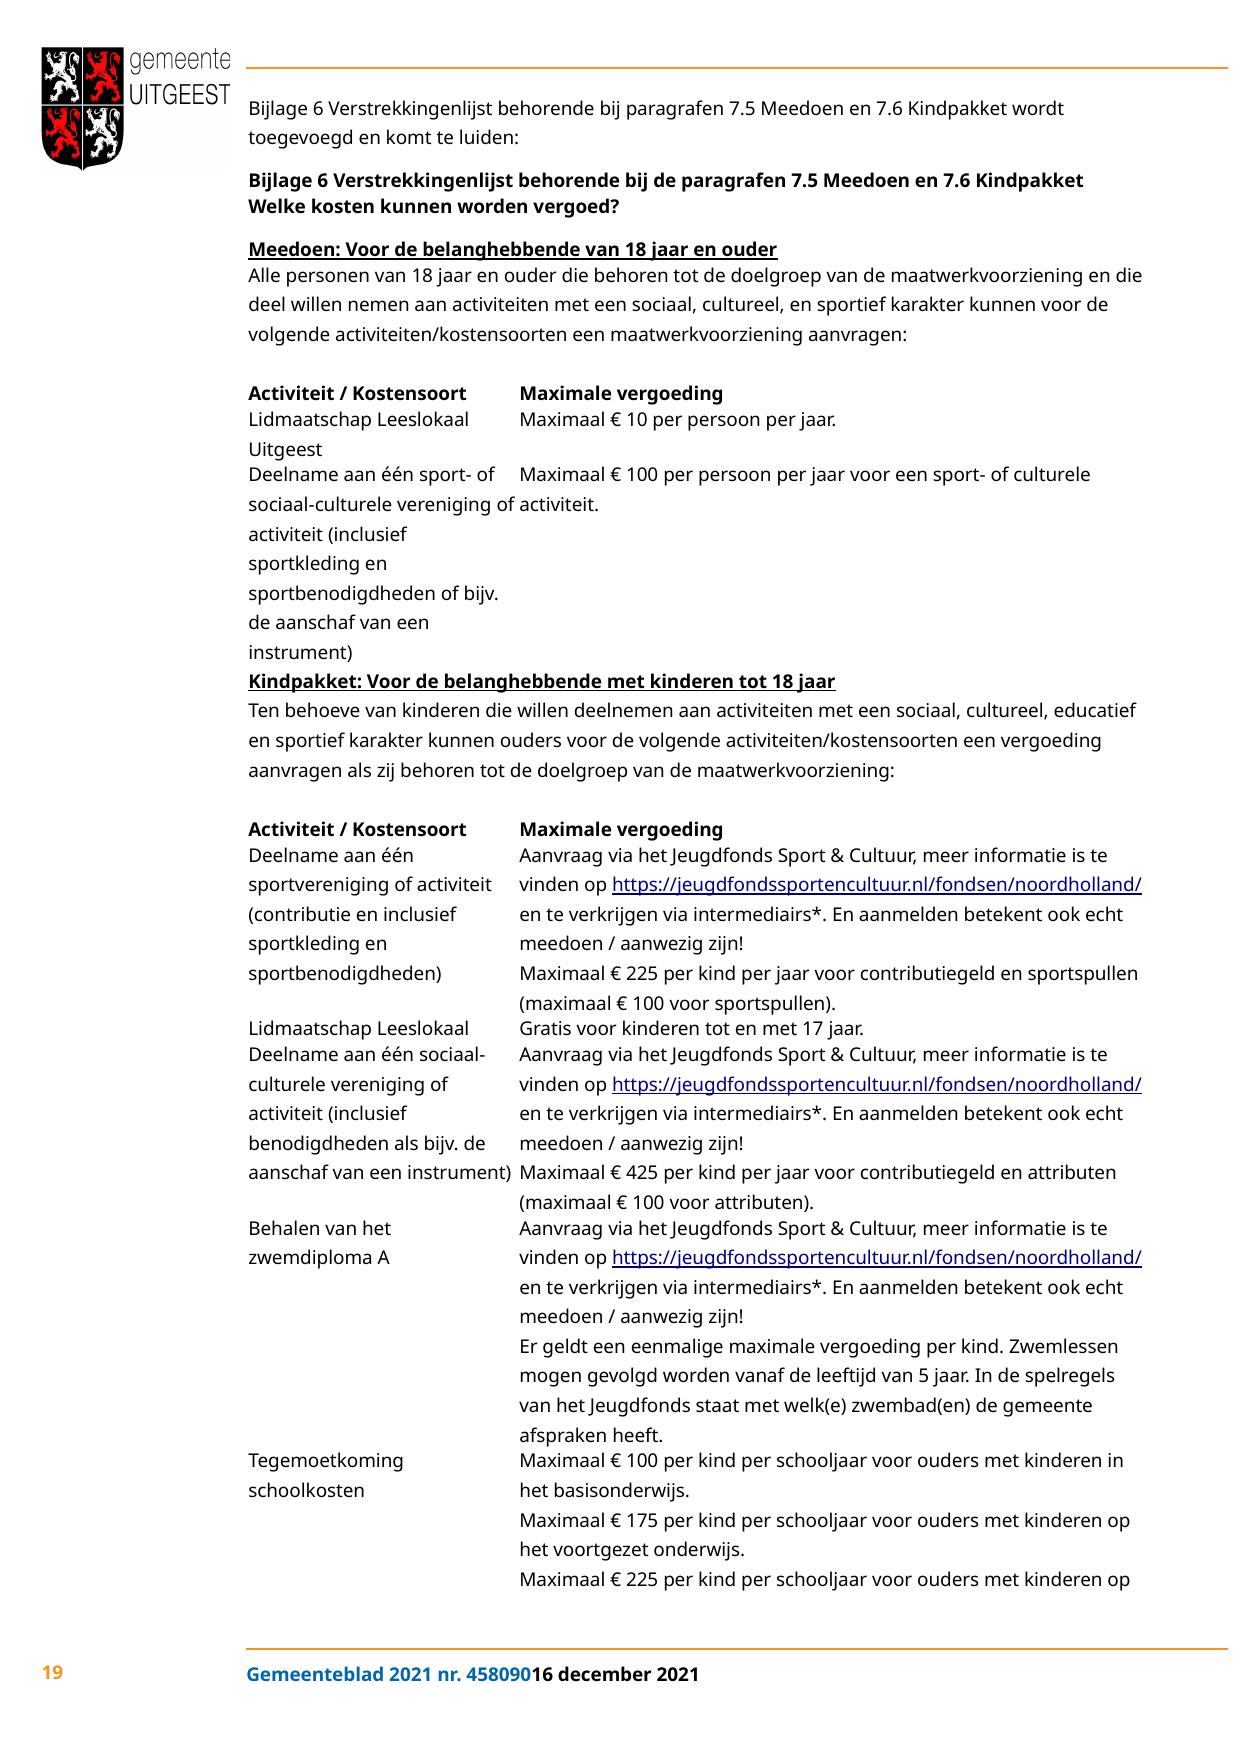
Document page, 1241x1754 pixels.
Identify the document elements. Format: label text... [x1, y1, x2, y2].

table_cell Maximaal € 100 per persoon per jaar voor een sport- of culturele activiteit. [519, 462, 1152, 665]
table_cell Aanvraag via het Jeugdfonds Sport & Cultuur, meer informatie is te vinden op https://jeugdfondssportencultuur.nl/fondsen/noordholland/ en te verkrijgen via intermediairs*. En aanmelden betekent ook echt meedoen / aanwezig zijn! Maximaal € 225 per kind per jaar voor contributiegeld en sportspullen (maximaal € 100 voor sportspullen). [519, 842, 1152, 1015]
table_cell Maximaal € 100 per kind per schooljaar voor ouders met kinderen in het basisonderwijs. Maximaal € 175 per kind per schooljaar voor ouders met kinderen op het voortgezet onderwijs. Maximaal € 225 per kind per schooljaar voor ouders met kinderen op [519, 1448, 1152, 1592]
table_cell Tegemoetkoming schoolkosten [248, 1448, 519, 1592]
table_cell Gratis voor kinderen tot en met 17 jaar. [519, 1015, 1152, 1041]
text Bijlage 6 Verstrekkingenlijst behorende bij de paragrafen 7.5 Meedoen en 7.6 Kindpakket [248, 167, 1152, 193]
table_cell Deelname aan één sport- of sociaal-culturele vereniging of activiteit (inclusief sportkleding en sportbenodigdheden of bijv. de aanschaf van een instrument) [248, 462, 519, 665]
table_cell Behalen van het zwemdiploma A [248, 1215, 519, 1448]
table_cell Lidmaatschap Leeslokaal Uitgeest [248, 406, 519, 462]
table_cell Deelname aan één sportvereniging of activiteit (contributie en inclusief sportkleding en sportbenodigdheden) [248, 842, 519, 1015]
table_cell Aanvraag via het Jeugdfonds Sport & Cultuur, meer informatie is te vinden op https://jeugdfondssportencultuur.nl/fondsen/noordholland/ en te verkrijgen via intermediairs*. En aanmelden betekent ook echt meedoen / aanwezig zijn! Er geldt een eenmalige maximale vergoeding per kind. Zwemlessen mogen gevolgd worden vanaf de leeftijd van 5 jaar. In de spelregels van het Jeugdfonds staat met welk(e) zwembad(en) de gemeente afspraken heeft. [519, 1215, 1152, 1448]
table_cell Aanvraag via het Jeugdfonds Sport & Cultuur, meer informatie is te vinden op https://jeugdfondssportencultuur.nl/fondsen/noordholland/ en te verkrijgen via intermediairs*. En aanmelden betekent ook echt meedoen / aanwezig zijn! Maximaal € 425 per kind per jaar voor contributiegeld en attributen (maximaal € 100 voor attributen). [519, 1041, 1152, 1215]
text Bijlage 6 Verstrekkingenlijst behorende bij paragrafen 7.5 Meedoen en 7.6 Kindpakket wordt toegevoegd en komt te luiden: [248, 95, 1152, 150]
table_cell Lidmaatschap Leeslokaal [248, 1015, 519, 1041]
picture [41, 47, 231, 172]
table_cell Maximaal € 10 per persoon per jaar. [519, 406, 1152, 462]
table_header Activiteit / Kostensoort [248, 381, 519, 406]
table_header Maximale vergoeding [519, 816, 1152, 842]
text Welke kosten kunnen worden vergoed? [248, 193, 1152, 219]
text Meedoen: Voor de belanghebbende van 18 jaar en ouder [248, 236, 1152, 262]
text Ten behoeve van kinderen die willen deelnemen aan activiteiten met een sociaal, cultureel, educatief en sportief karakter kunnen ouders voor de volgende activiteiten/kostensoorten een vergoeding aanvragen als zij behoren tot de doelgroep van de maatwerkvoorziening: [248, 698, 1152, 782]
table_header Maximale vergoeding [519, 381, 1152, 406]
table_header Activiteit / Kostensoort [248, 816, 519, 842]
text Kindpakket: Voor de belanghebbende met kinderen tot 18 jaar [248, 668, 1152, 694]
table_cell Deelname aan één sociaal-culturele vereniging of activiteit (inclusief benodigdheden als bijv. de aanschaf van een instrument) [248, 1041, 519, 1215]
text Alle personen van 18 jaar en ouder die behoren tot de doelgroep van de maatwerkvoorziening en die deel willen nemen aan activiteiten met een sociaal, cultureel, en sportief karakter kunnen voor de volgende activiteiten/kostensoorten een maatwerkvoorziening aanvragen: [248, 262, 1152, 347]
